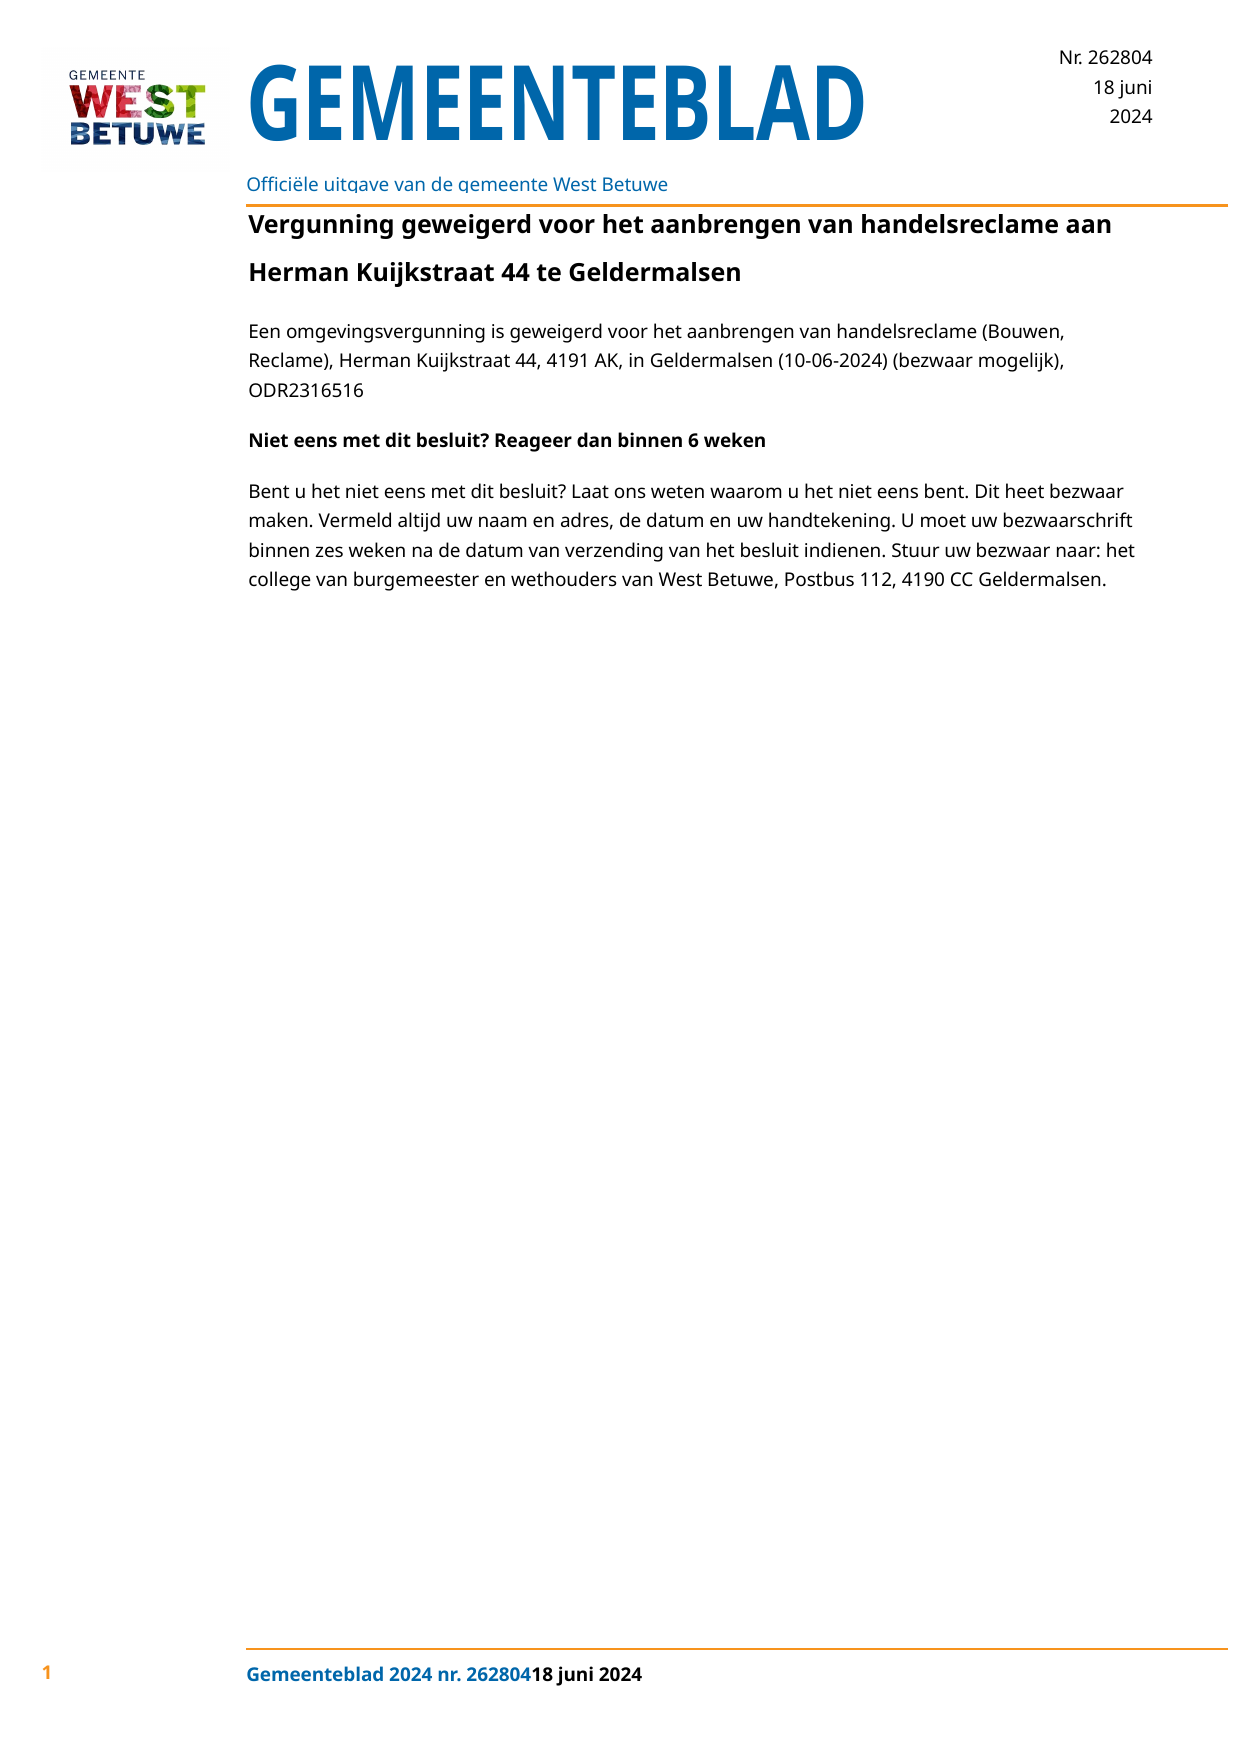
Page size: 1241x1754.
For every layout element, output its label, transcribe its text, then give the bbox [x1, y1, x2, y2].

text Bent u het niet eens met dit besluit? Laat ons weten waarom u het niet eens bent. Dit heet bezwaar maken. Vermeld altijd uw naam en adres, de datum en uw handtekening. U moet uw bezwaarschrift binnen zes weken na de datum van verzending van het besluit indienen. Stuur uw bezwaar naar: het college van burgemeester en wethouders van West Betuwe, Postbus 112, 4190 CC Geldermalsen. [248, 478, 1152, 592]
text Vergunning geweigerd voor het aanbrengen van handelsreclame aan Herman Kuijkstraat 44 te Geldermalsen [248, 207, 1152, 288]
picture [41, 47, 231, 172]
text Niet eens met dit besluit? Reageer dan binnen 6 weken [248, 427, 1152, 453]
text Een omgevingsvergunning is geweigerd voor het aanbrengen van handelsreclame (Bouwen, Reclame), Herman Kuijkstraat 44, 4191 AK, in Geldermalsen (10-06-2024) (bezwaar mogelijk), ODR2316516 [248, 318, 1152, 403]
